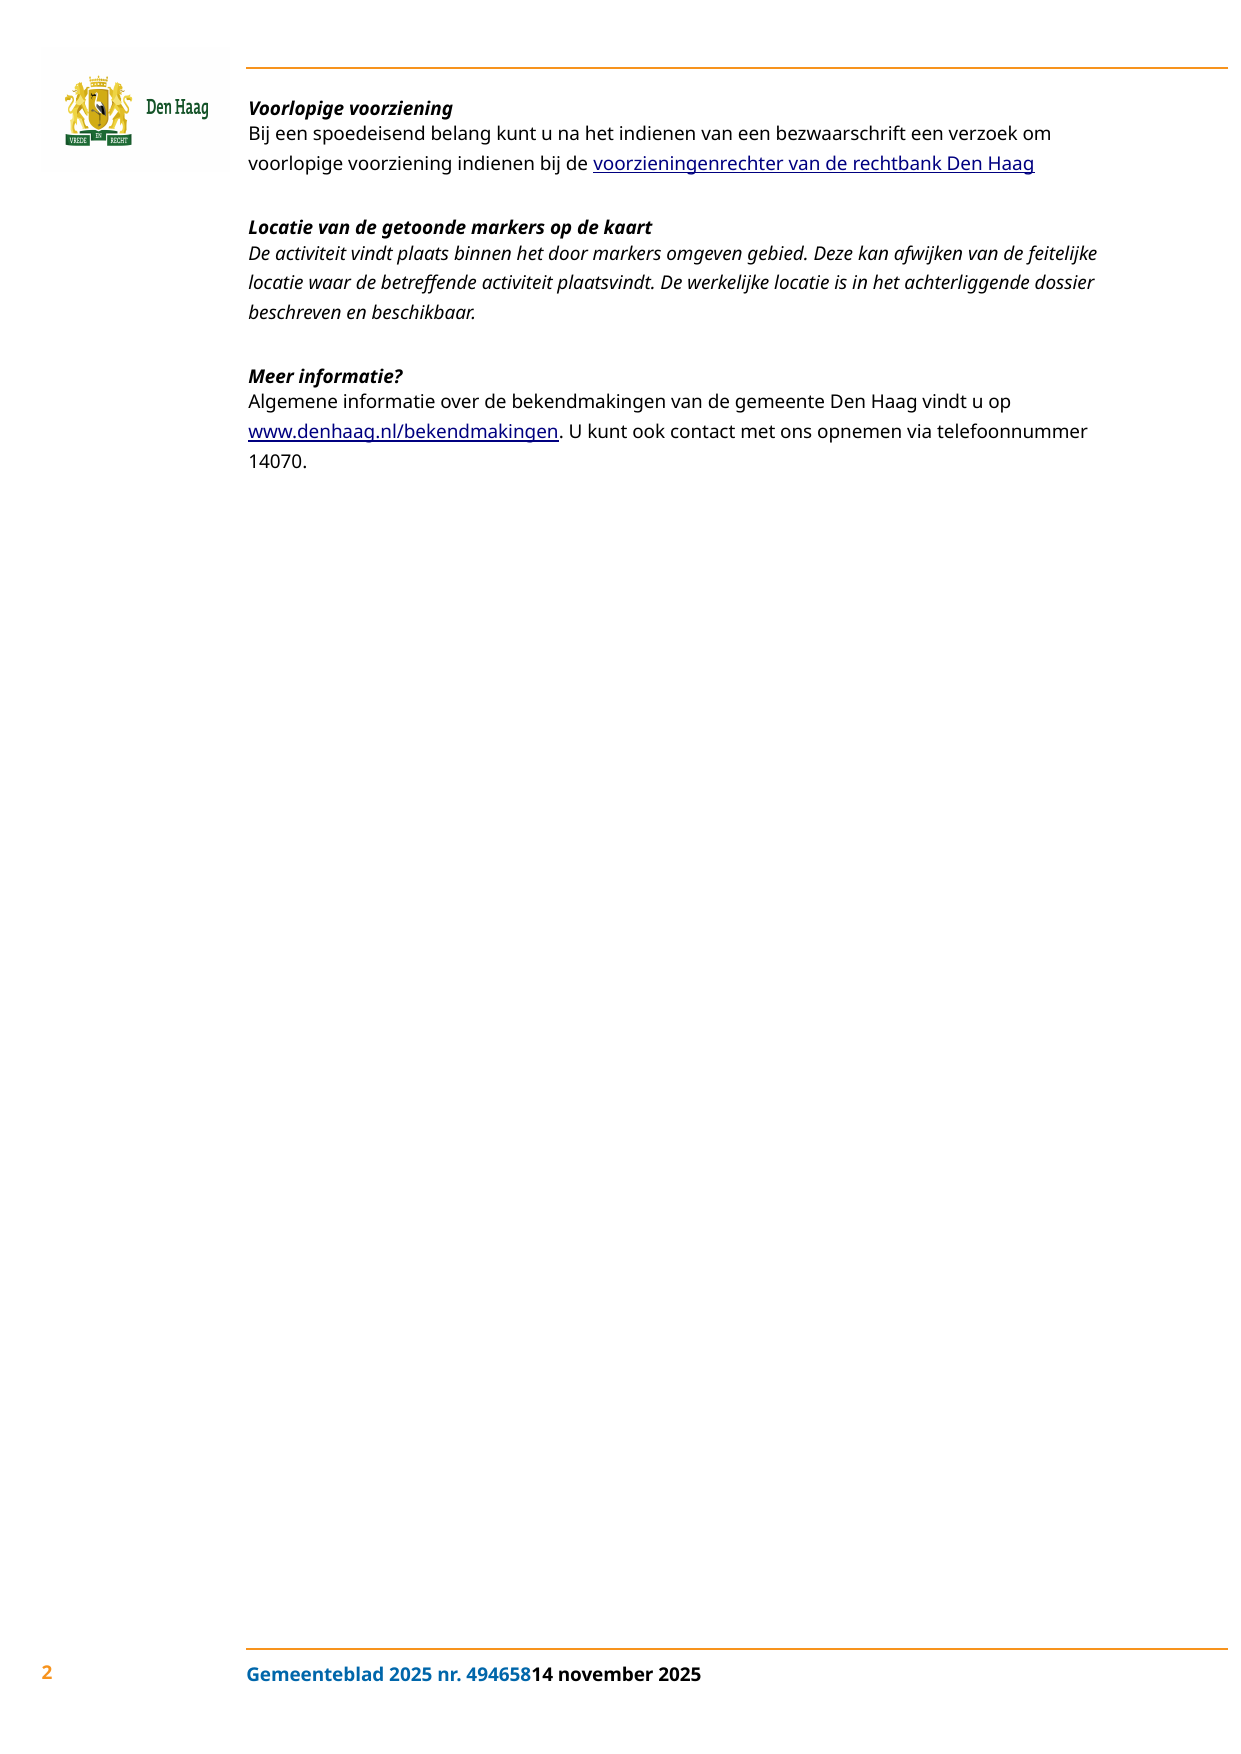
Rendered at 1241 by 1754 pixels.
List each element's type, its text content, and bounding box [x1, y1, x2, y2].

text De activiteit vindt plaats binnen het door markers omgeven gebied. Deze kan afwijken van de feitelijke locatie waar de betreffende activiteit plaatsvindt. De werkelijke locatie is in het achterliggende dossier beschreven en beschikbaar. [248, 240, 1152, 325]
picture [41, 47, 231, 172]
text Bij een spoedeisend belang kunt u na het indienen van een bezwaarschrift een verzoek om voorlopige voorziening indienen bij de voorzieningenrechter van de rechtbank Den Haag [248, 121, 1152, 176]
text Locatie van de getoonde markers op de kaart [248, 214, 1152, 240]
text Voorlopige voorziening [248, 95, 1152, 121]
text Meer informatie? [248, 363, 1152, 389]
text Algemene informatie over de bekendmakingen van de gemeente Den Haag vindt u op www.denhaag.nl/bekendmakingen. U kunt ook contact met ons opnemen via telefoonnummer 14070. [248, 389, 1152, 473]
